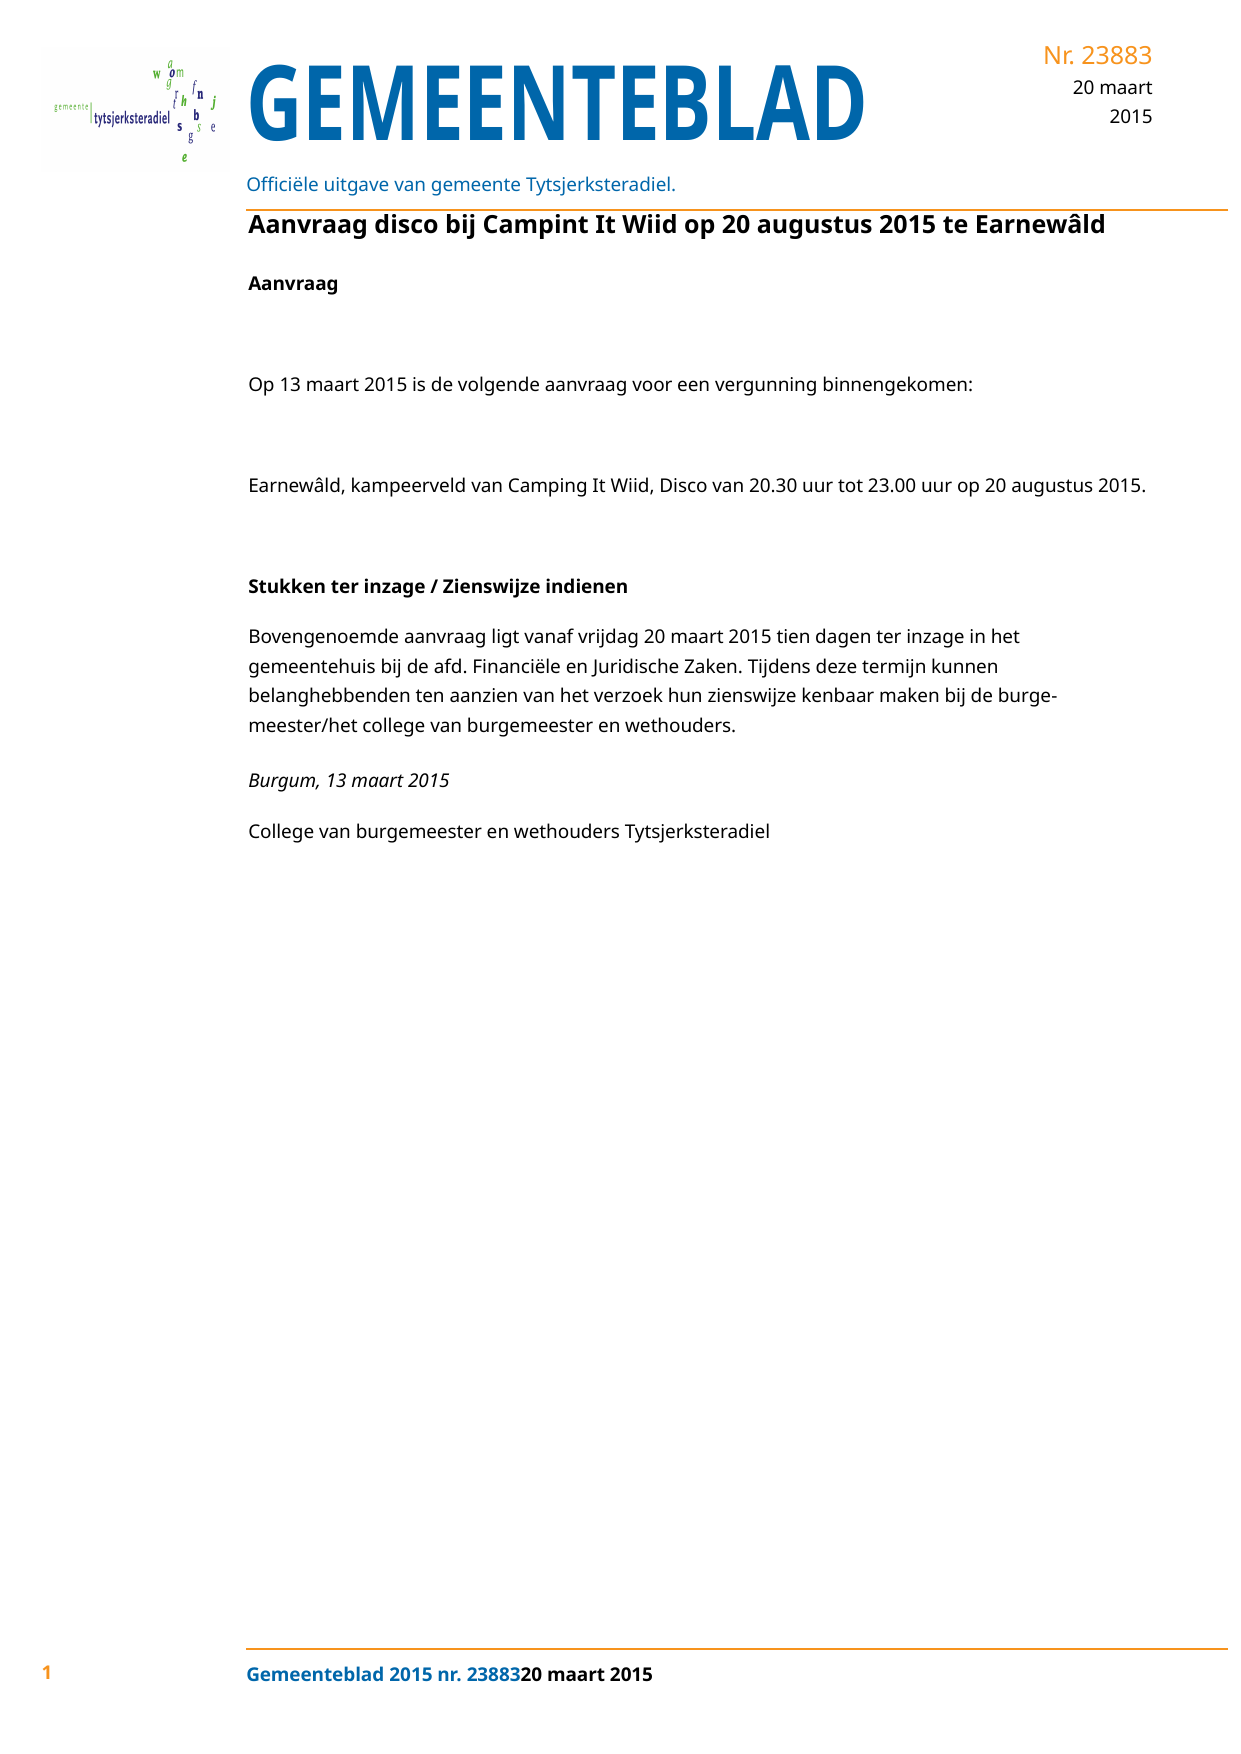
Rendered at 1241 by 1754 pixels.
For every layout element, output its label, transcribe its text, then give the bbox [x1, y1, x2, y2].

text Aanvraag [248, 270, 1152, 296]
text Burgum, 13 maart 2015 [248, 767, 1152, 793]
text Bovengenoemde aanvraag ligt vanaf vrijdag 20 maart 2015 tien dagen ter inzage in het gemeentehuis bij de afd. Financiële en Juridische Zaken. Tijdens deze termijn kunnen belanghebbenden ten aanzien van het verzoek hun zienswijze kenbaar maken bij de burge­meester/het college van burgemeester en wethouders. [248, 623, 1152, 738]
text Earnewâld, kampeerveld van Camping It Wiid, Disco van 20.30 uur tot 23.00 uur op 20 augustus 2015. [248, 472, 1152, 498]
text College van burgemeester en wethouders Tytsjerksteradiel [248, 819, 1152, 844]
text Op 13 maart 2015 is de volgende aanvraag voor een vergunning binnengekomen: [248, 371, 1152, 397]
picture [41, 47, 231, 172]
text Aanvraag disco bij Campint It Wiid op 20 augustus 2015 te Earnewâld [248, 211, 1152, 241]
text Stukken ter inzage / Zienswijze indienen [248, 573, 1152, 598]
